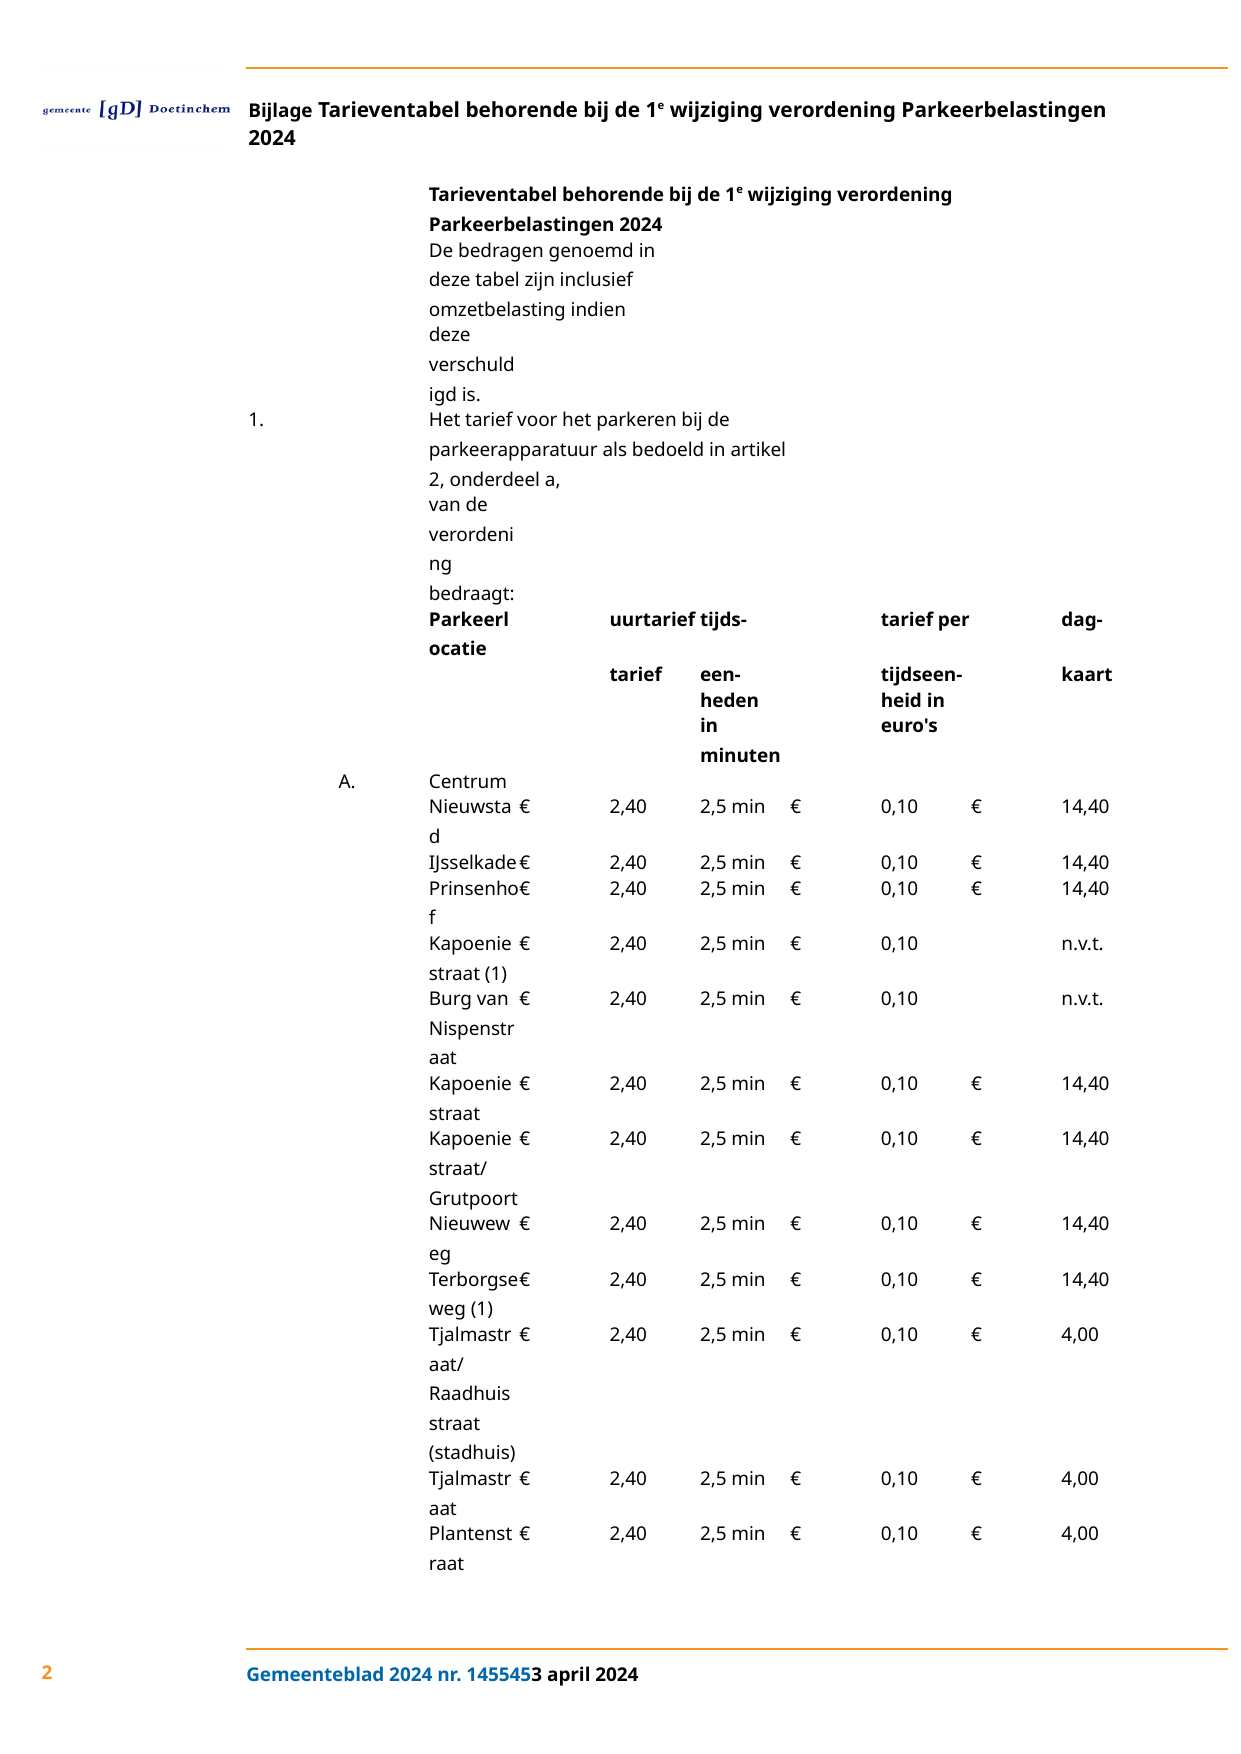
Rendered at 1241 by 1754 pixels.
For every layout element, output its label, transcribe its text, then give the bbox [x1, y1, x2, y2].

table_cell € [790, 794, 881, 849]
table_cell [248, 849, 338, 875]
table_cell [790, 661, 881, 687]
table_header [338, 181, 429, 237]
table_cell 2,5 min [700, 1126, 790, 1211]
table_cell [248, 661, 338, 687]
table_cell [248, 322, 338, 407]
table_cell [881, 768, 971, 794]
table_cell 0,10 [881, 930, 971, 985]
table_cell € [971, 1521, 1061, 1576]
table_cell € [790, 1465, 881, 1521]
table_cell [338, 1070, 429, 1126]
table_cell € [971, 1321, 1061, 1465]
table_cell [338, 687, 429, 713]
table_cell [881, 237, 971, 322]
table_cell [338, 985, 429, 1070]
table_cell € [519, 794, 609, 849]
table_header Tarieventabel behorende bij de 1e wijziging verordening Parkeerbelastingen 2024 [429, 181, 971, 237]
table_cell [700, 1576, 790, 1602]
table_cell [338, 237, 429, 322]
table_cell n.v.t. [1061, 985, 1152, 1070]
table_cell 2,40 [609, 930, 700, 985]
table_cell euro's [881, 713, 971, 768]
table_cell Plantenstraat [429, 1521, 519, 1576]
table_cell € [971, 1465, 1061, 1521]
table_cell [248, 1465, 338, 1521]
table_cell 0,10 [881, 985, 971, 1070]
table_cell 2,40 [609, 794, 700, 849]
table_cell € [519, 930, 609, 985]
table_cell [790, 713, 881, 768]
table_cell [609, 491, 700, 606]
table_cell [248, 1521, 338, 1576]
table_cell tarief per [881, 606, 971, 661]
table_cell [248, 687, 338, 713]
table_cell € [519, 1521, 609, 1576]
table_cell [971, 713, 1061, 768]
table_cell € [790, 1321, 881, 1465]
table_cell [971, 407, 1061, 491]
table_cell 0,10 [881, 875, 971, 930]
table_cell 14,40 [1061, 849, 1152, 875]
table_cell [609, 687, 700, 713]
table_cell € [519, 849, 609, 875]
table_cell [338, 794, 429, 849]
table_cell [790, 407, 881, 491]
table_cell € [519, 875, 609, 930]
table_cell uurtarief [609, 606, 700, 661]
table_cell € [971, 849, 1061, 875]
table_cell 2,5 min [700, 849, 790, 875]
table_cell € [519, 1465, 609, 1521]
table_cell [1061, 1576, 1152, 1602]
table_cell 2,40 [609, 875, 700, 930]
table_cell 2,40 [609, 1070, 700, 1126]
table_cell [338, 1521, 429, 1576]
table_cell [971, 606, 1061, 661]
table_cell € [790, 930, 881, 985]
table_cell [338, 875, 429, 930]
table_cell [1061, 768, 1152, 794]
table_cell in minuten [700, 713, 790, 768]
table_cell [519, 713, 609, 768]
table_cell € [519, 1321, 609, 1465]
table_cell 2,40 [609, 985, 700, 1070]
table_cell [338, 849, 429, 875]
table_cell [700, 768, 790, 794]
table_cell Tjalmastraat [429, 1465, 519, 1521]
table_cell dag- [1061, 606, 1152, 661]
table_cell 14,40 [1061, 1211, 1152, 1266]
table_cell Nieuwstad [429, 794, 519, 849]
table_cell Kapoeniestraat/Grutpoort [429, 1126, 519, 1211]
table_cell De bedragen genoemd in deze tabel zijn inclusief omzetbelasting indien [429, 237, 700, 322]
table_cell [881, 322, 971, 407]
table_cell Nieuweweg [429, 1211, 519, 1266]
table_cell [338, 1266, 429, 1321]
table_cell € [790, 1266, 881, 1321]
table_cell 2,5 min [700, 1521, 790, 1576]
table_cell 2,5 min [700, 1465, 790, 1521]
table_cell IJsselkade [429, 849, 519, 875]
table_cell [790, 1576, 881, 1602]
table_cell [971, 930, 1061, 985]
table_cell [971, 661, 1061, 687]
table_cell 0,10 [881, 1211, 971, 1266]
table_cell € [519, 1126, 609, 1211]
table_cell [248, 875, 338, 930]
table_cell 0,10 [881, 794, 971, 849]
table_cell [338, 1211, 429, 1266]
table_cell [338, 1576, 429, 1602]
table_cell [248, 1576, 338, 1602]
table_cell 0,10 [881, 1266, 971, 1321]
table_cell € [790, 1070, 881, 1126]
table_cell [519, 687, 609, 713]
table_cell [248, 713, 338, 768]
table_cell [790, 491, 881, 606]
table_cell [338, 407, 429, 491]
table_cell € [790, 1126, 881, 1211]
table_cell [519, 768, 609, 794]
table_cell 0,10 [881, 1126, 971, 1211]
table_cell [519, 606, 609, 661]
table_cell [248, 237, 338, 322]
table_cell [790, 606, 881, 661]
table_cell [519, 322, 609, 407]
table_cell [971, 491, 1061, 606]
table_cell 14,40 [1061, 794, 1152, 849]
table_cell € [790, 1211, 881, 1266]
table_cell 2,40 [609, 1211, 700, 1266]
table_cell 14,40 [1061, 1126, 1152, 1211]
table_cell 14,40 [1061, 1266, 1152, 1321]
table_cell Parkeerlocatie [429, 606, 519, 661]
table_cell € [971, 794, 1061, 849]
table_cell [700, 322, 790, 407]
table_cell [609, 1576, 700, 1602]
table_cell [519, 491, 609, 606]
table_cell [248, 985, 338, 1070]
table_cell 0,10 [881, 1321, 971, 1465]
table_cell 2,40 [609, 1126, 700, 1211]
table_cell 2,5 min [700, 985, 790, 1070]
table_cell 2,5 min [700, 930, 790, 985]
table_cell [1061, 322, 1152, 407]
table_cell 2,5 min [700, 794, 790, 849]
table_cell 2,40 [609, 849, 700, 875]
table_cell € [519, 1266, 609, 1321]
table_cell tarief [609, 661, 700, 687]
table_cell [971, 1576, 1061, 1602]
table_cell [1061, 407, 1152, 491]
table_cell 2,5 min [700, 1321, 790, 1465]
table_cell € [971, 1070, 1061, 1126]
table_cell 0,10 [881, 1070, 971, 1126]
table_cell 0,10 [881, 1521, 971, 1576]
table_cell [519, 661, 609, 687]
table_cell heden [700, 687, 790, 713]
table_cell [248, 930, 338, 985]
table_cell [881, 407, 971, 491]
table_cell Prinsenhof [429, 875, 519, 930]
table_cell 14,40 [1061, 1070, 1152, 1126]
table_cell Het tarief voor het parkeren bij de parkeerapparatuur als bedoeld in artikel 2, onderdeel a, [429, 407, 790, 491]
table_cell n.v.t. [1061, 930, 1152, 985]
table_cell [338, 606, 429, 661]
table_cell Tjalmastraat/Raadhuisstraat (stadhuis) [429, 1321, 519, 1465]
table_cell [248, 1211, 338, 1266]
table_cell 1. [248, 407, 338, 491]
table_cell [338, 1321, 429, 1465]
table_cell € [971, 1211, 1061, 1266]
table_cell [429, 713, 519, 768]
table_cell [971, 237, 1061, 322]
table_cell [429, 1576, 519, 1602]
table_cell [429, 661, 519, 687]
table_cell [790, 768, 881, 794]
table_cell A. [338, 768, 429, 794]
table_header [248, 181, 338, 237]
table_cell 2,40 [609, 1321, 700, 1465]
table_cell Centrum [429, 768, 519, 794]
table_cell € [790, 875, 881, 930]
table_cell heid in [881, 687, 971, 713]
table_cell deze verschuldigd is. [429, 322, 519, 407]
table_cell [790, 237, 881, 322]
table_cell 4,00 [1061, 1321, 1152, 1465]
table_cell € [790, 1521, 881, 1576]
table_cell [248, 1126, 338, 1211]
table_cell € [519, 985, 609, 1070]
table_cell [248, 491, 338, 606]
table_cell [971, 687, 1061, 713]
table_cell 2,40 [609, 1266, 700, 1321]
table_cell [338, 322, 429, 407]
table_cell € [971, 1266, 1061, 1321]
table_cell 2,40 [609, 1465, 700, 1521]
table_cell [971, 985, 1061, 1070]
table_cell 2,5 min [700, 1266, 790, 1321]
table_cell Kapoeniestraat (1) [429, 930, 519, 985]
table_cell 4,00 [1061, 1521, 1152, 1576]
table_cell € [790, 985, 881, 1070]
table_cell € [971, 875, 1061, 930]
table_cell [248, 1070, 338, 1126]
table_cell [519, 1576, 609, 1602]
table_cell [1061, 491, 1152, 606]
table_cell [248, 1266, 338, 1321]
table_cell 4,00 [1061, 1465, 1152, 1521]
table_cell [429, 687, 519, 713]
table_cell [338, 930, 429, 985]
table_cell [248, 606, 338, 661]
table_cell van de verordening bedraagt: [429, 491, 519, 606]
table_cell [1061, 687, 1152, 713]
table_header [1061, 181, 1152, 237]
table_cell 2,5 min [700, 1211, 790, 1266]
table_cell 14,40 [1061, 875, 1152, 930]
table_cell [790, 322, 881, 407]
table_header [971, 181, 1061, 237]
table_cell 2,5 min [700, 1070, 790, 1126]
text Bijlage Tarieventabel behorende bij de 1e wijziging verordening Parkeerbelastingen 2024 [248, 95, 1152, 152]
table_cell 2,5 min [700, 875, 790, 930]
table_cell 2,40 [609, 1521, 700, 1576]
table_cell [1061, 237, 1152, 322]
picture [41, 47, 231, 172]
table_cell 0,10 [881, 1465, 971, 1521]
table_cell [881, 491, 971, 606]
table_cell [971, 768, 1061, 794]
table_cell tijdseen- [881, 661, 971, 687]
table_cell [790, 687, 881, 713]
table_cell € [790, 849, 881, 875]
table_cell [248, 1321, 338, 1465]
table_cell 0,10 [881, 849, 971, 875]
table_cell € [519, 1070, 609, 1126]
table_cell [338, 713, 429, 768]
table_cell [338, 1126, 429, 1211]
table_cell een- [700, 661, 790, 687]
table_cell [609, 768, 700, 794]
table_cell [1061, 713, 1152, 768]
table_cell Burg van Nispenstraat [429, 985, 519, 1070]
table_cell [971, 322, 1061, 407]
table_cell [881, 1576, 971, 1602]
table_cell [609, 713, 700, 768]
table_cell [700, 237, 790, 322]
table_cell [248, 794, 338, 849]
table_cell € [519, 1211, 609, 1266]
table_cell [338, 491, 429, 606]
table_cell [609, 322, 700, 407]
table_cell kaart [1061, 661, 1152, 687]
table_cell [248, 768, 338, 794]
table_cell [338, 1465, 429, 1521]
table_cell € [971, 1126, 1061, 1211]
table_cell Kapoeniestraat [429, 1070, 519, 1126]
table_cell tijds- [700, 606, 790, 661]
table_cell Terborgseweg (1) [429, 1266, 519, 1321]
table_cell [338, 661, 429, 687]
table_cell [700, 491, 790, 606]
